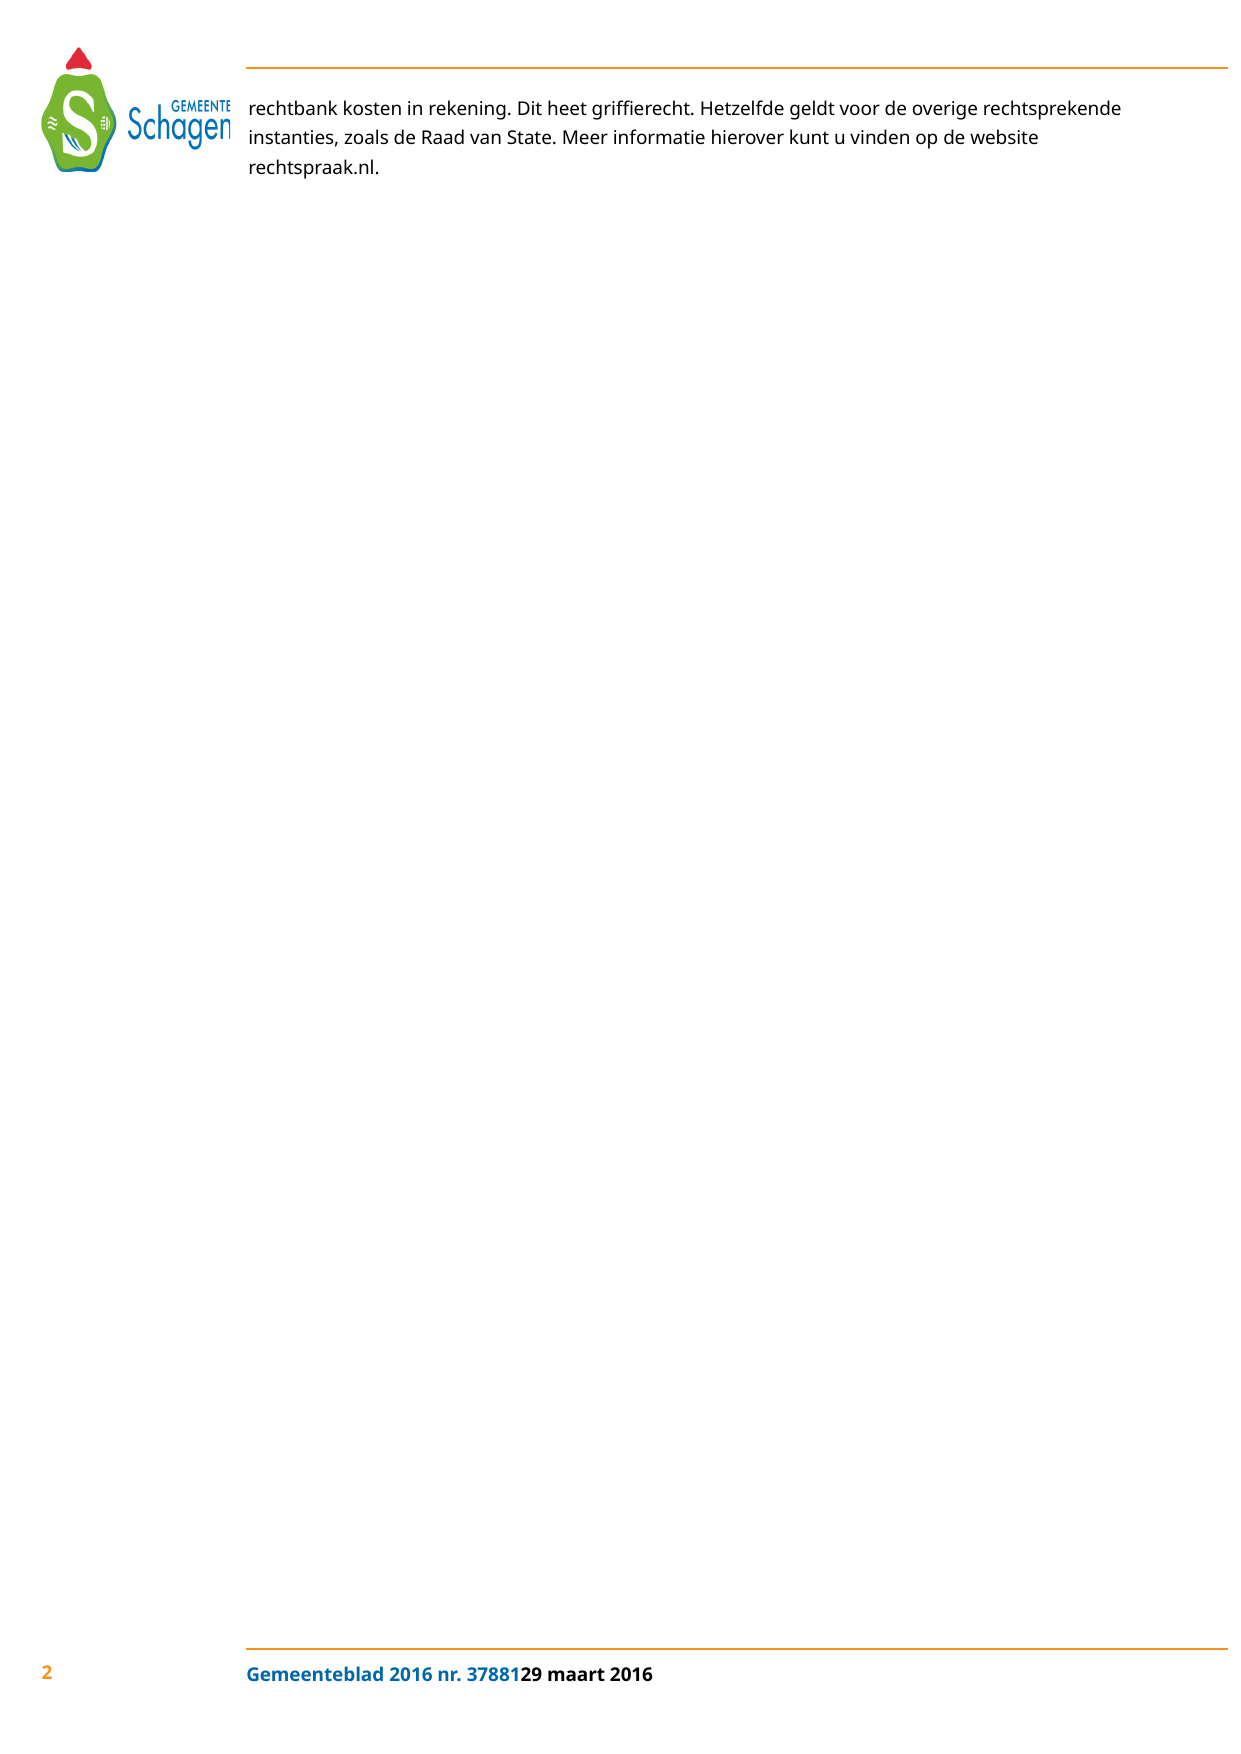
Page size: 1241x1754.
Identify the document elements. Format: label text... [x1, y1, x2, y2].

text rechtbank kosten in rekening. Dit heet griffierecht. Hetzelfde geldt voor de overige rechtsprekende instanties, zoals de Raad van State. Meer informatie hierover kunt u vinden op de website rechtspraak.nl. [248, 95, 1152, 180]
picture [41, 47, 231, 172]
